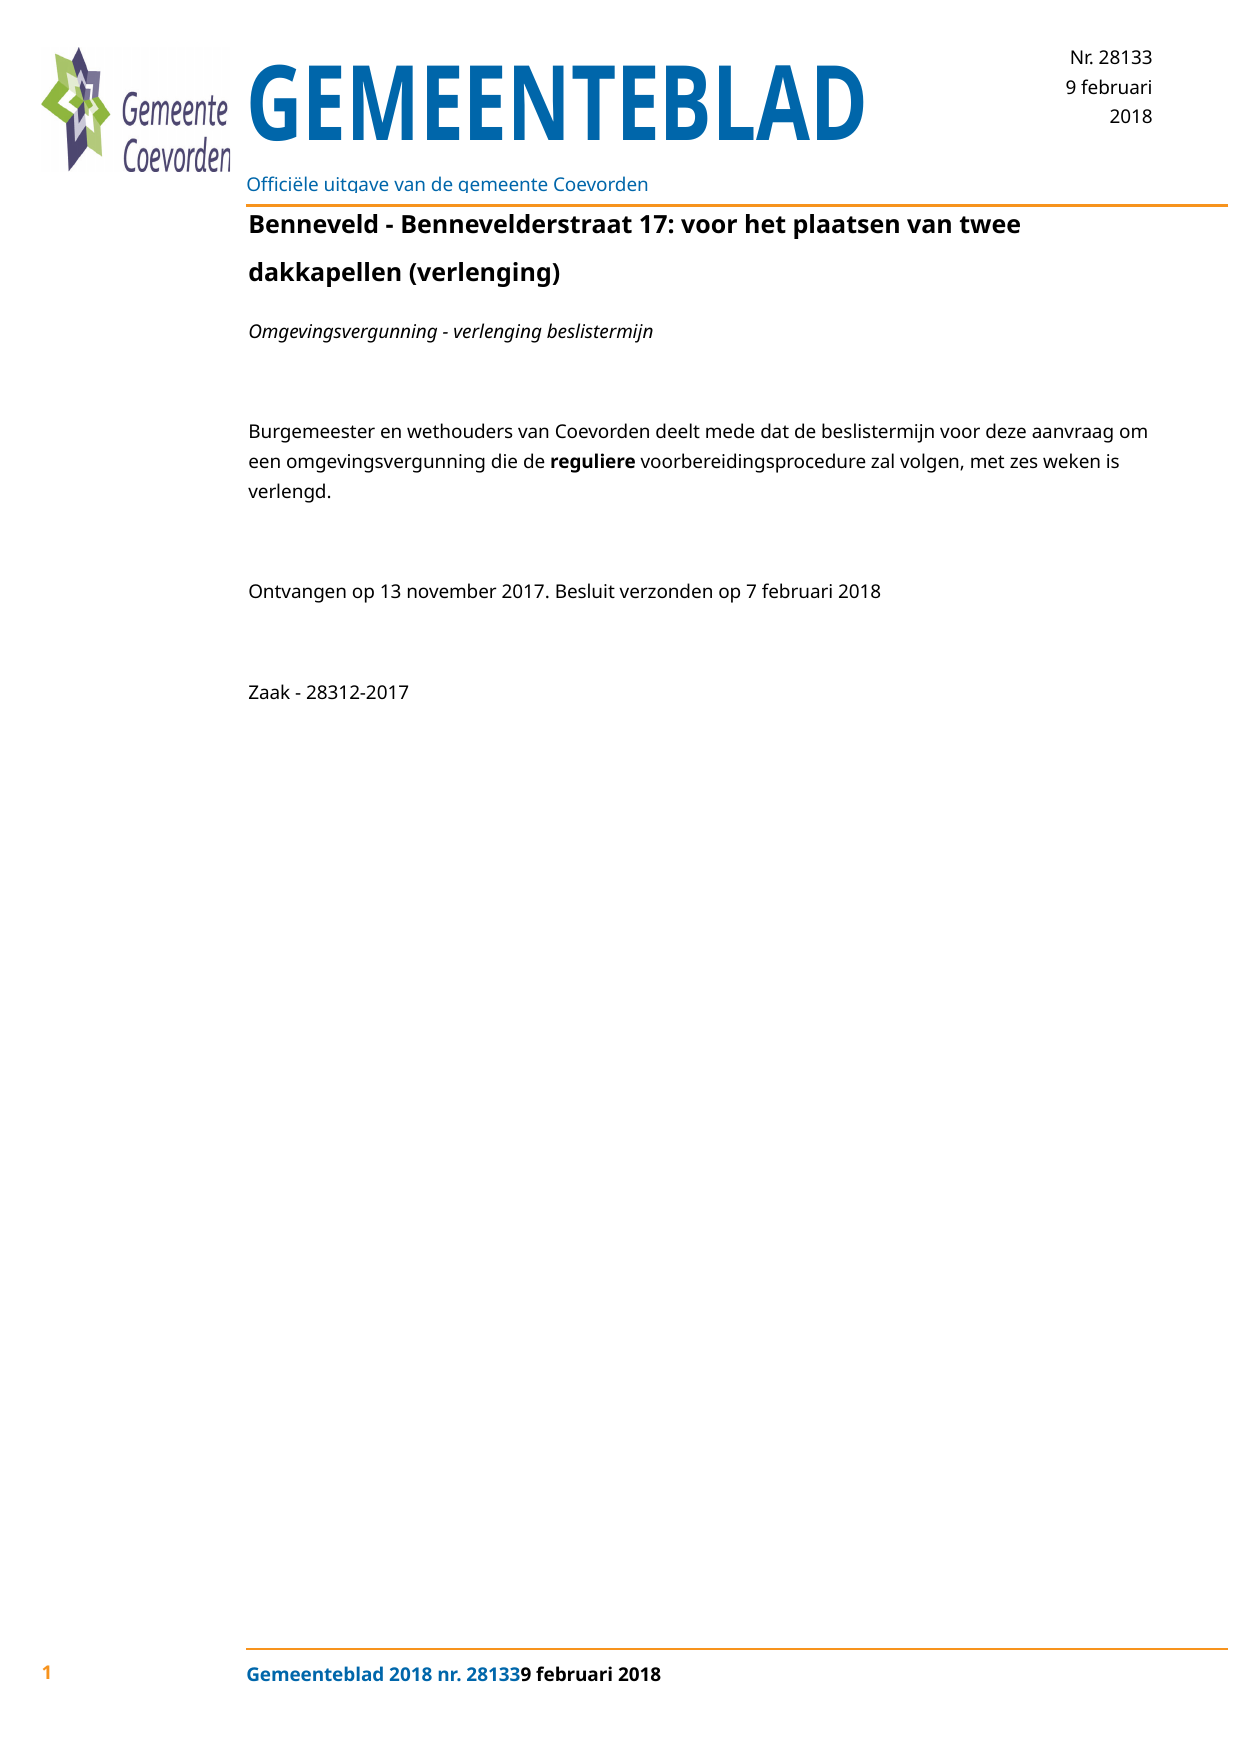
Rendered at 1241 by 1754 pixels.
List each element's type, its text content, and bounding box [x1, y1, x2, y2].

text Omgevingsvergunning - verlenging beslistermijn [248, 318, 1152, 344]
text Ontvangen op 13 november 2017. Besluit verzonden op 7 februari 2018 [248, 579, 1152, 604]
text Benneveld - Bennevelderstraat 17: voor het plaatsen van twee dakkapellen (verlenging) [248, 207, 1152, 288]
picture [41, 47, 231, 172]
text Burgemeester en wethouders van Coevorden deelt mede dat de beslistermijn voor deze aanvraag om een omgevingsvergunning die de reguliere voorbereidingsprocedure zal volgen, met zes weken is verlengd. [248, 419, 1152, 504]
text Zaak - 28312-2017 [248, 679, 1152, 705]
